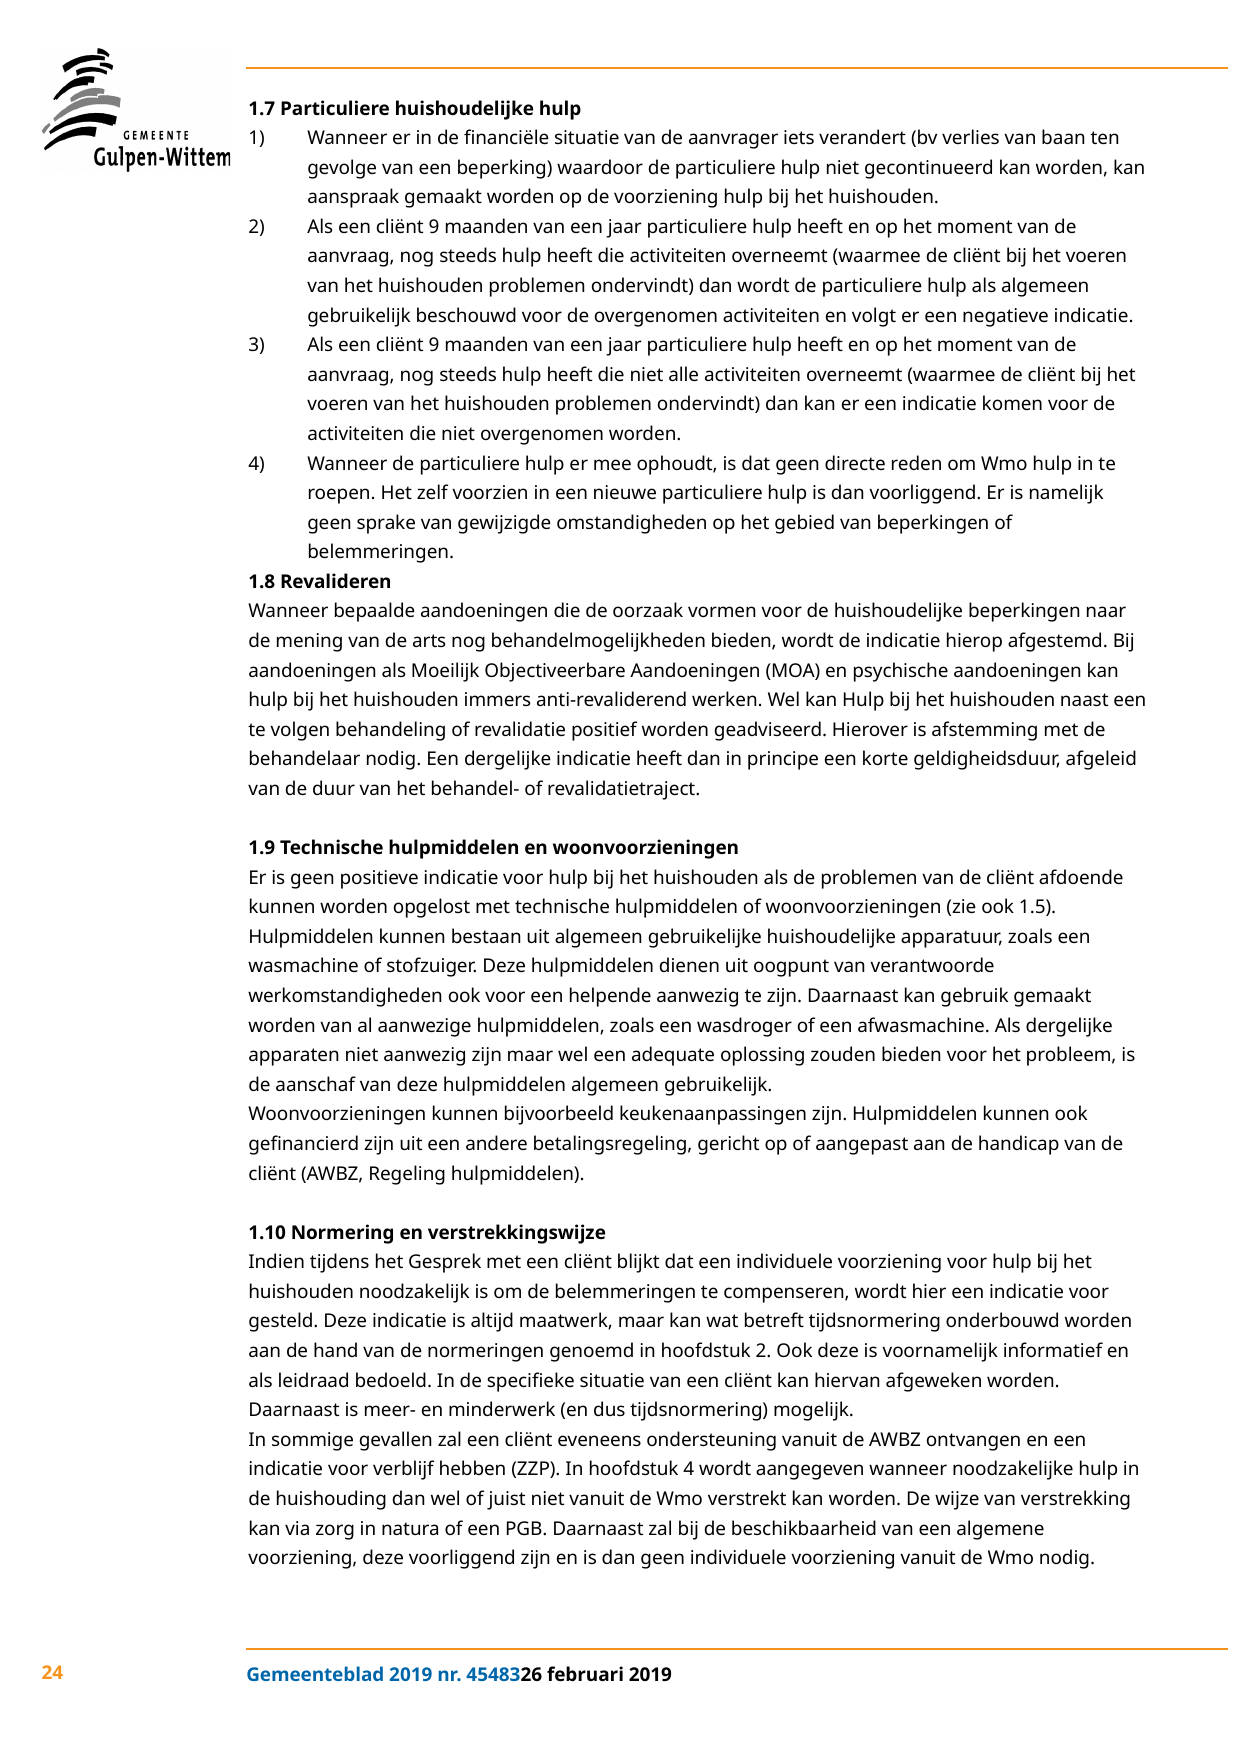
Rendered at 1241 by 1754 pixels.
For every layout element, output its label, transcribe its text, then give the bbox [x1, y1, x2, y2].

text 1.9 Technische hulpmiddelen en woonvoorzieningen [248, 834, 1152, 860]
text In sommige gevallen zal een cliënt eveneens ondersteuning vanuit de AWBZ ontvangen en een indicatie voor verblijf hebben (ZZP). In hoofdstuk 4 wordt aangegeven wanneer noodzakelijke hulp in de huishouding dan wel of juist niet vanuit de Wmo verstrekt kan worden. De wijze van verstrekking kan via zorg in natura of een PGB. Daarnaast zal bij de beschikbaarheid van een algemene voorziening, deze voorliggend zijn en is dan geen individuele voorziening vanuit de Wmo nodig. [248, 1426, 1152, 1570]
picture [41, 47, 231, 172]
list Als een cliënt 9 maanden van een jaar particuliere hulp heeft en op het moment van de aanvraag, nog steeds hulp heeft die activiteiten overneemt (waarmee de cliënt bij het voeren van het huishouden problemen ondervindt) dan wordt de particuliere hulp als algemeen gebruikelijk beschouwd voor de overgenomen activiteiten en volgt er een negatieve indicatie. [248, 213, 1152, 328]
text 1.10 Normering en verstrekkingswijze [248, 1219, 1152, 1245]
text 1.7 Particuliere huishoudelijke hulp [248, 95, 1152, 121]
list Wanneer er in de financiële situatie van de aanvrager iets verandert (bv verlies van baan ten gevolge van een beperking) waardoor de particuliere hulp niet gecontinueerd kan worden, kan aanspraak gemaakt worden op de voorziening hulp bij het huishouden. [248, 124, 1152, 209]
list Als een cliënt 9 maanden van een jaar particuliere hulp heeft en op het moment van de aanvraag, nog steeds hulp heeft die niet alle activiteiten overneemt (waarmee de cliënt bij het voeren van het huishouden problemen ondervindt) dan kan er een indicatie komen voor de activiteiten die niet overgenomen worden. [248, 331, 1152, 446]
text Wanneer bepaalde aandoeningen die de oorzaak vormen voor de huishoudelijke beperkingen naar de mening van de arts nog behandelmogelijkheden bieden, wordt de indicatie hierop afgestemd. Bij aandoeningen als Moeilijk Objectiveerbare Aandoeningen (MOA) en psychische aandoeningen kan hulp bij het huishouden immers anti-revaliderend werken. Wel kan Hulp bij het huishouden naast een te volgen behandeling of revalidatie positief worden geadviseerd. Hierover is afstemming met de behandelaar nodig. Een dergelijke indicatie heeft dan in principe een korte geldigheidsduur, afgeleid van de duur van het behandel- of revalidatietraject. [248, 598, 1152, 801]
text Er is geen positieve indicatie voor hulp bij het huishouden als de problemen van de cliënt afdoende kunnen worden opgelost met technische hulpmiddelen of woonvoorzieningen (zie ook 1.5). Hulpmiddelen kunnen bestaan uit algemeen gebruikelijke huishoudelijke apparatuur, zoals een wasmachine of stofzuiger. Deze hulpmiddelen dienen uit oogpunt van verantwoorde werkomstandigheden ook voor een helpende aanwezig te zijn. Daarnaast kan gebruik gemaakt worden van al aanwezige hulpmiddelen, zoals een wasdroger of een afwasmachine. Als dergelijke apparaten niet aanwezig zijn maar wel een adequate oplossing zouden bieden voor het probleem, is de aanschaf van deze hulpmiddelen algemeen gebruikelijk. [248, 864, 1152, 1097]
text Indien tijdens het Gesprek met een cliënt blijkt dat een individuele voorziening voor hulp bij het huishouden noodzakelijk is om de belemmeringen te compenseren, wordt hier een indicatie voor gesteld. Deze indicatie is altijd maatwerk, maar kan wat betreft tijdsnormering onderbouwd worden aan de hand van de normeringen genoemd in hoofdstuk 2. Ook deze is voornamelijk informatief en als leidraad bedoeld. In de specifieke situatie van een cliënt kan hiervan afgeweken worden. Daarnaast is meer- en minderwerk (en dus tijdsnormering) mogelijk. [248, 1248, 1152, 1422]
list Wanneer de particuliere hulp er mee ophoudt, is dat geen directe reden om Wmo hulp in te roepen. Het zelf voorzien in een nieuwe particuliere hulp is dan voorliggend. Er is namelijk geen sprake van gewijzigde omstandigheden op het gebied van beperkingen of belemmeringen. [248, 450, 1152, 564]
text Woonvoorzieningen kunnen bijvoorbeeld keukenaanpassingen zijn. Hulpmiddelen kunnen ook gefinancierd zijn uit een andere betalingsregeling, gericht op of aangepast aan de handicap van de cliënt (AWBZ, Regeling hulpmiddelen). [248, 1101, 1152, 1186]
text 1.8 Revalideren [248, 568, 1152, 594]
